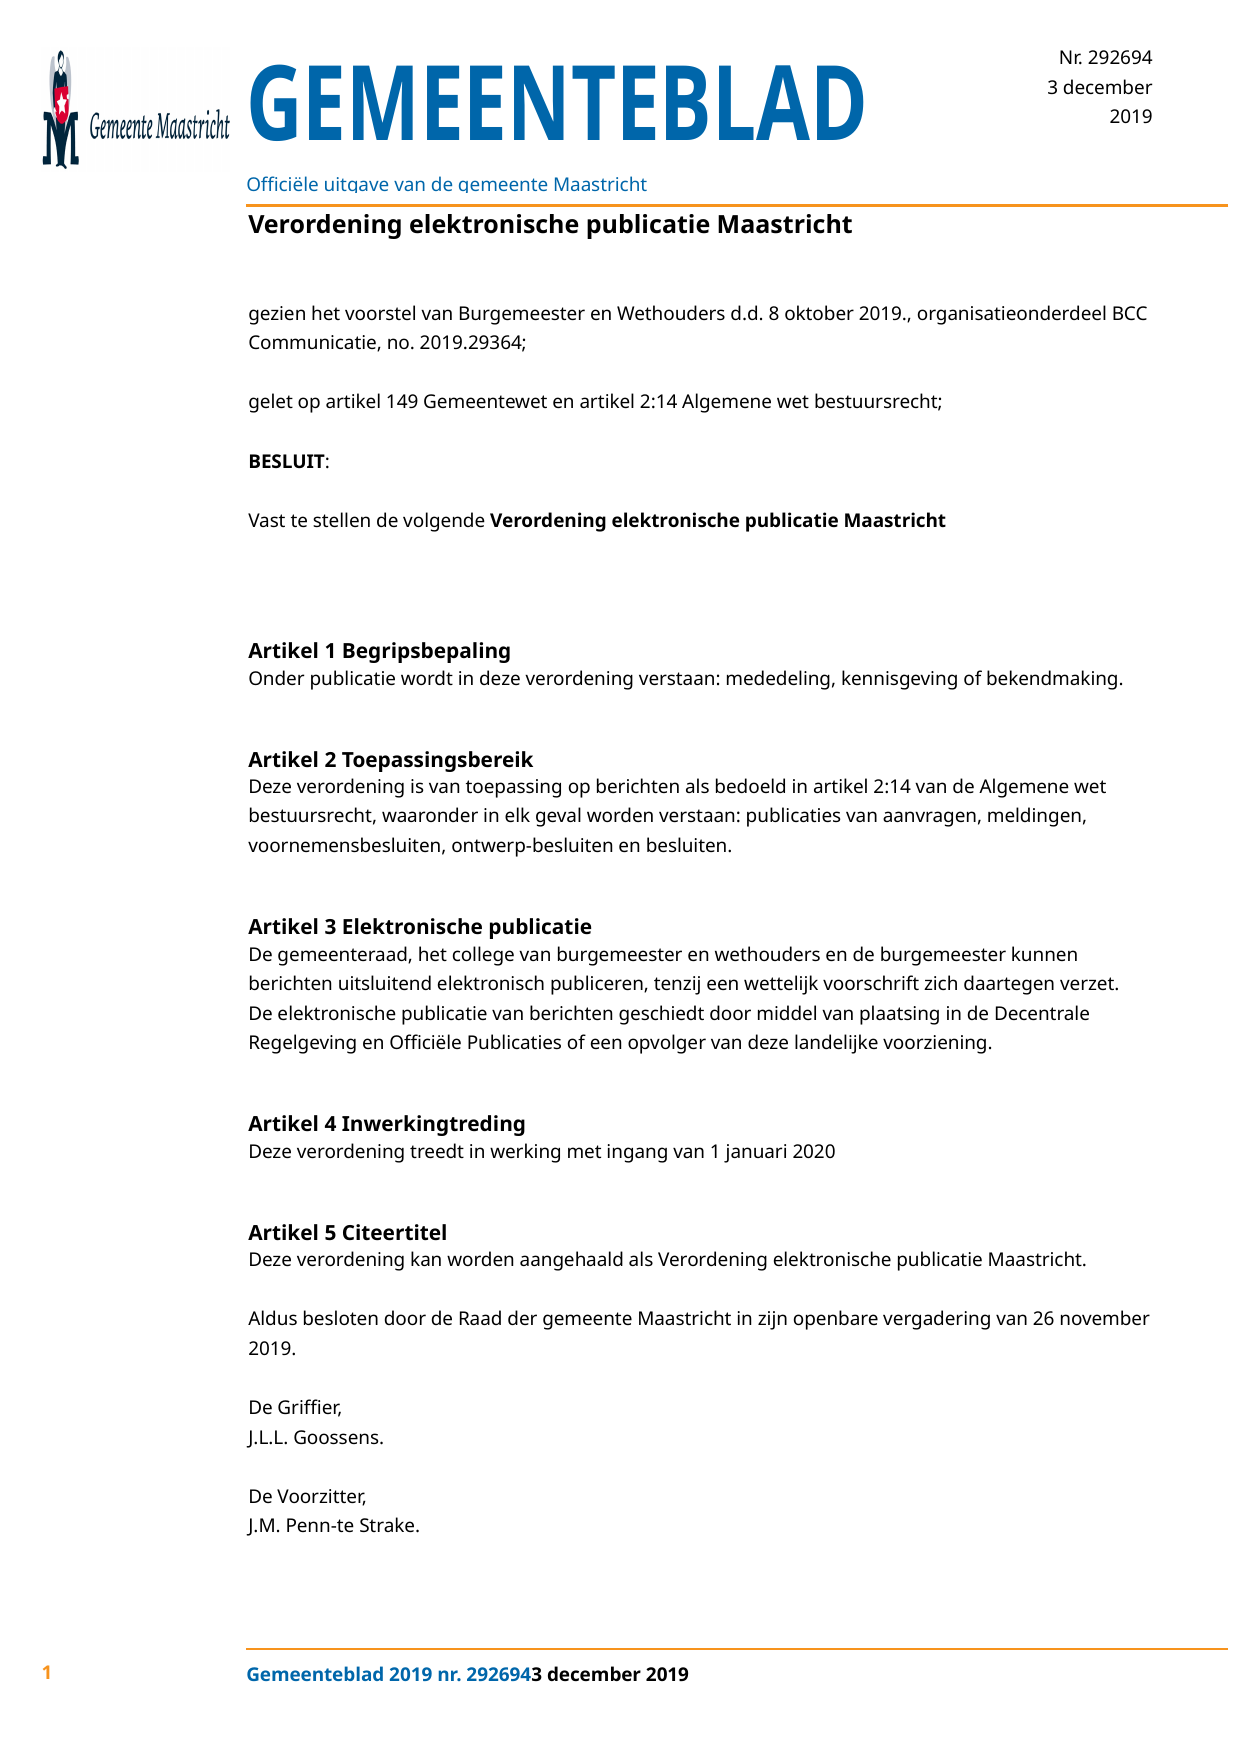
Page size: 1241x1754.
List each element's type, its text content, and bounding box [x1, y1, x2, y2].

text Artikel 4 Inwerkingtreding [248, 1109, 1152, 1138]
picture [41, 47, 231, 172]
text J.L.L. Goossens. [248, 1424, 1152, 1449]
text Artikel 3 Elektronische publicatie [248, 912, 1152, 941]
text Artikel 5 Citeertitel [248, 1218, 1152, 1246]
text Vast te stellen de volgende Verordening elektronische publicatie Maastricht [248, 507, 1152, 533]
text gelet op artikel 149 Gemeentewet en artikel 2:14 Algemene wet bestuursrecht; [248, 389, 1152, 414]
text De elektronische publicatie van berichten geschiedt door middel van plaatsing in de Decentrale Regelgeving en Officiële Publicaties of een opvolger van deze landelijke voorziening. [248, 1000, 1152, 1055]
text gezien het voorstel van Burgemeester en Wethouders d.d. 8 oktober 2019., organisatieonderdeel BCC Communicatie, no. 2019.29364; [248, 300, 1152, 355]
text Deze verordening is van toepassing op berichten als bedoeld in artikel 2:14 van de Algemene wet bestuursrecht, waaronder in elk geval worden verstaan: publicaties van aanvragen, meldingen, voornemensbesluiten, ontwerp-besluiten en besluiten. [248, 773, 1152, 858]
text De Voorzitter, [248, 1483, 1152, 1509]
text Artikel 1 Begripsbepaling [248, 636, 1152, 665]
text Artikel 2 Toepassingsbereik [248, 745, 1152, 773]
text De Griffier, [248, 1394, 1152, 1420]
text Deze verordening kan worden aangehaald als Verordening elektronische publicatie Maastricht. [248, 1246, 1152, 1272]
text Onder publicatie wordt in deze verordening verstaan: mededeling, kennisgeving of bekendmaking. [248, 665, 1152, 690]
text Aldus besloten door de Raad der gemeente Maastricht in zijn openbare vergadering van 26 november 2019. [248, 1306, 1152, 1361]
text De gemeenteraad, het college van burgemeester en wethouders en de burgemeester kunnen berichten uitsluitend elektronisch publiceren, tenzij een wettelijk voorschrift zich daartegen verzet. [248, 941, 1152, 996]
text Verordening elektronische publicatie Maastricht [248, 207, 1152, 241]
text BESLUIT: [248, 448, 1152, 473]
text J.M. Penn-te Strake. [248, 1513, 1152, 1538]
text Deze verordening treedt in werking met ingang van 1 januari 2020 [248, 1138, 1152, 1164]
